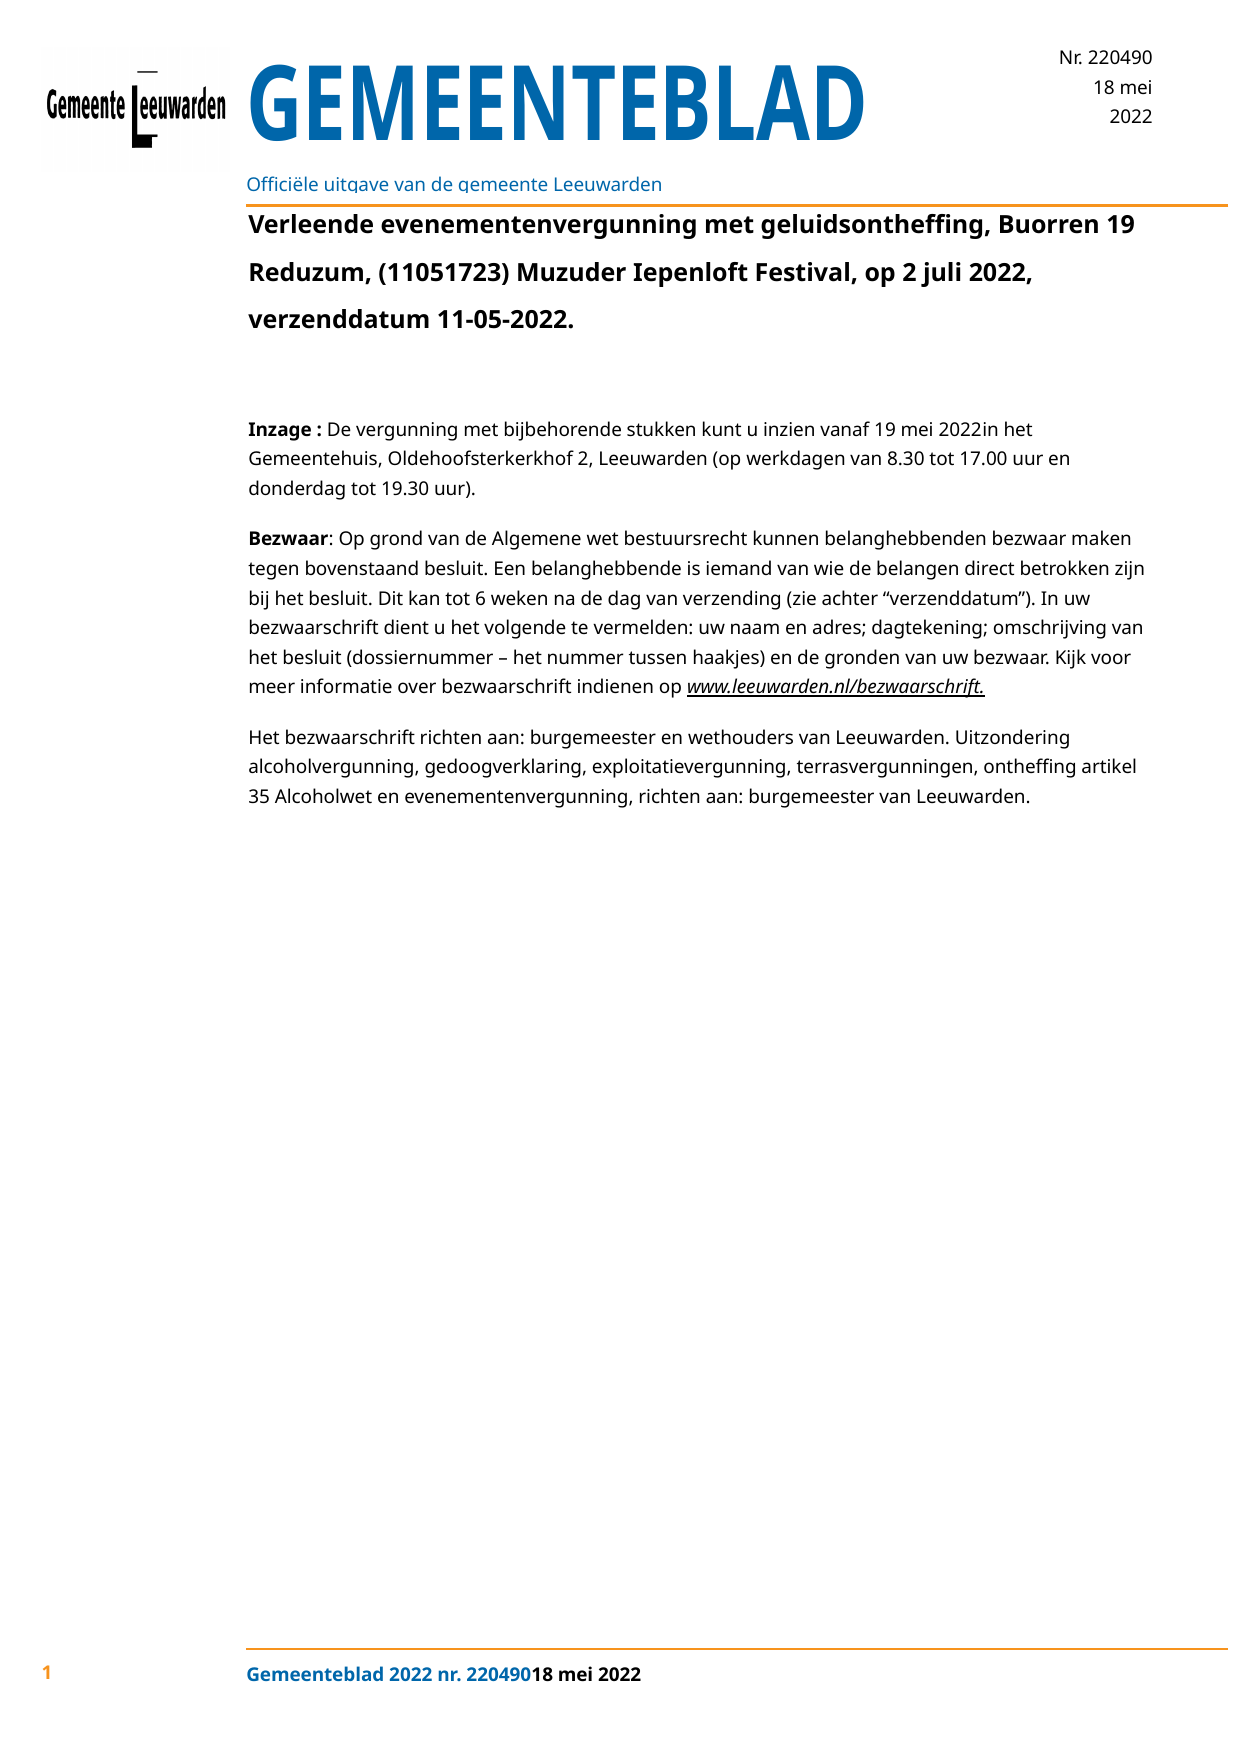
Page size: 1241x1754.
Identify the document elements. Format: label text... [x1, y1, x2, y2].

text Bezwaar: Op grond van de Algemene wet bestuursrecht kunnen belanghebbenden bezwaar maken tegen bovenstaand besluit. Een belanghebbende is iemand van wie de belangen direct betrokken zijn bij het besluit. Dit kan tot 6 weken na de dag van verzending (zie achter “verzenddatum”). In uw bezwaarschrift dient u het volgende te vermelden: uw naam en adres; dagtekening; omschrijving van het besluit (dossiernummer – het nummer tussen haakjes) en de gronden van uw bezwaar. Kijk voor meer informatie over bezwaarschrift indienen op www.leeuwarden.nl/bezwaarschrift. [248, 526, 1152, 699]
text Inzage : De vergunning met bijbehorende stukken kunt u inzien vanaf 19 mei 2022in het Gemeentehuis, Oldehoofsterkerkhof 2, Leeuwarden (op werkdagen van 8.30 tot 17.00 uur en donderdag tot 19.30 uur). [248, 416, 1152, 501]
text Verleende evenementenvergunning met geluidsontheffing, Buorren 19 Reduzum, (11051723) Muzuder Iepenloft Festival, op 2 juli 2022, verzenddatum 11-05-2022. [248, 207, 1152, 336]
text Het bezwaarschrift richten aan: burgemeester en wethouders van Leeuwarden. Uitzondering alcoholvergunning, gedoogverklaring, exploitatievergunning, terrasvergunningen, ontheffing artikel 35 Alcoholwet en evenementenvergunning, richten aan: burgemeester van Leeuwarden. [248, 724, 1152, 809]
picture [41, 47, 231, 172]
